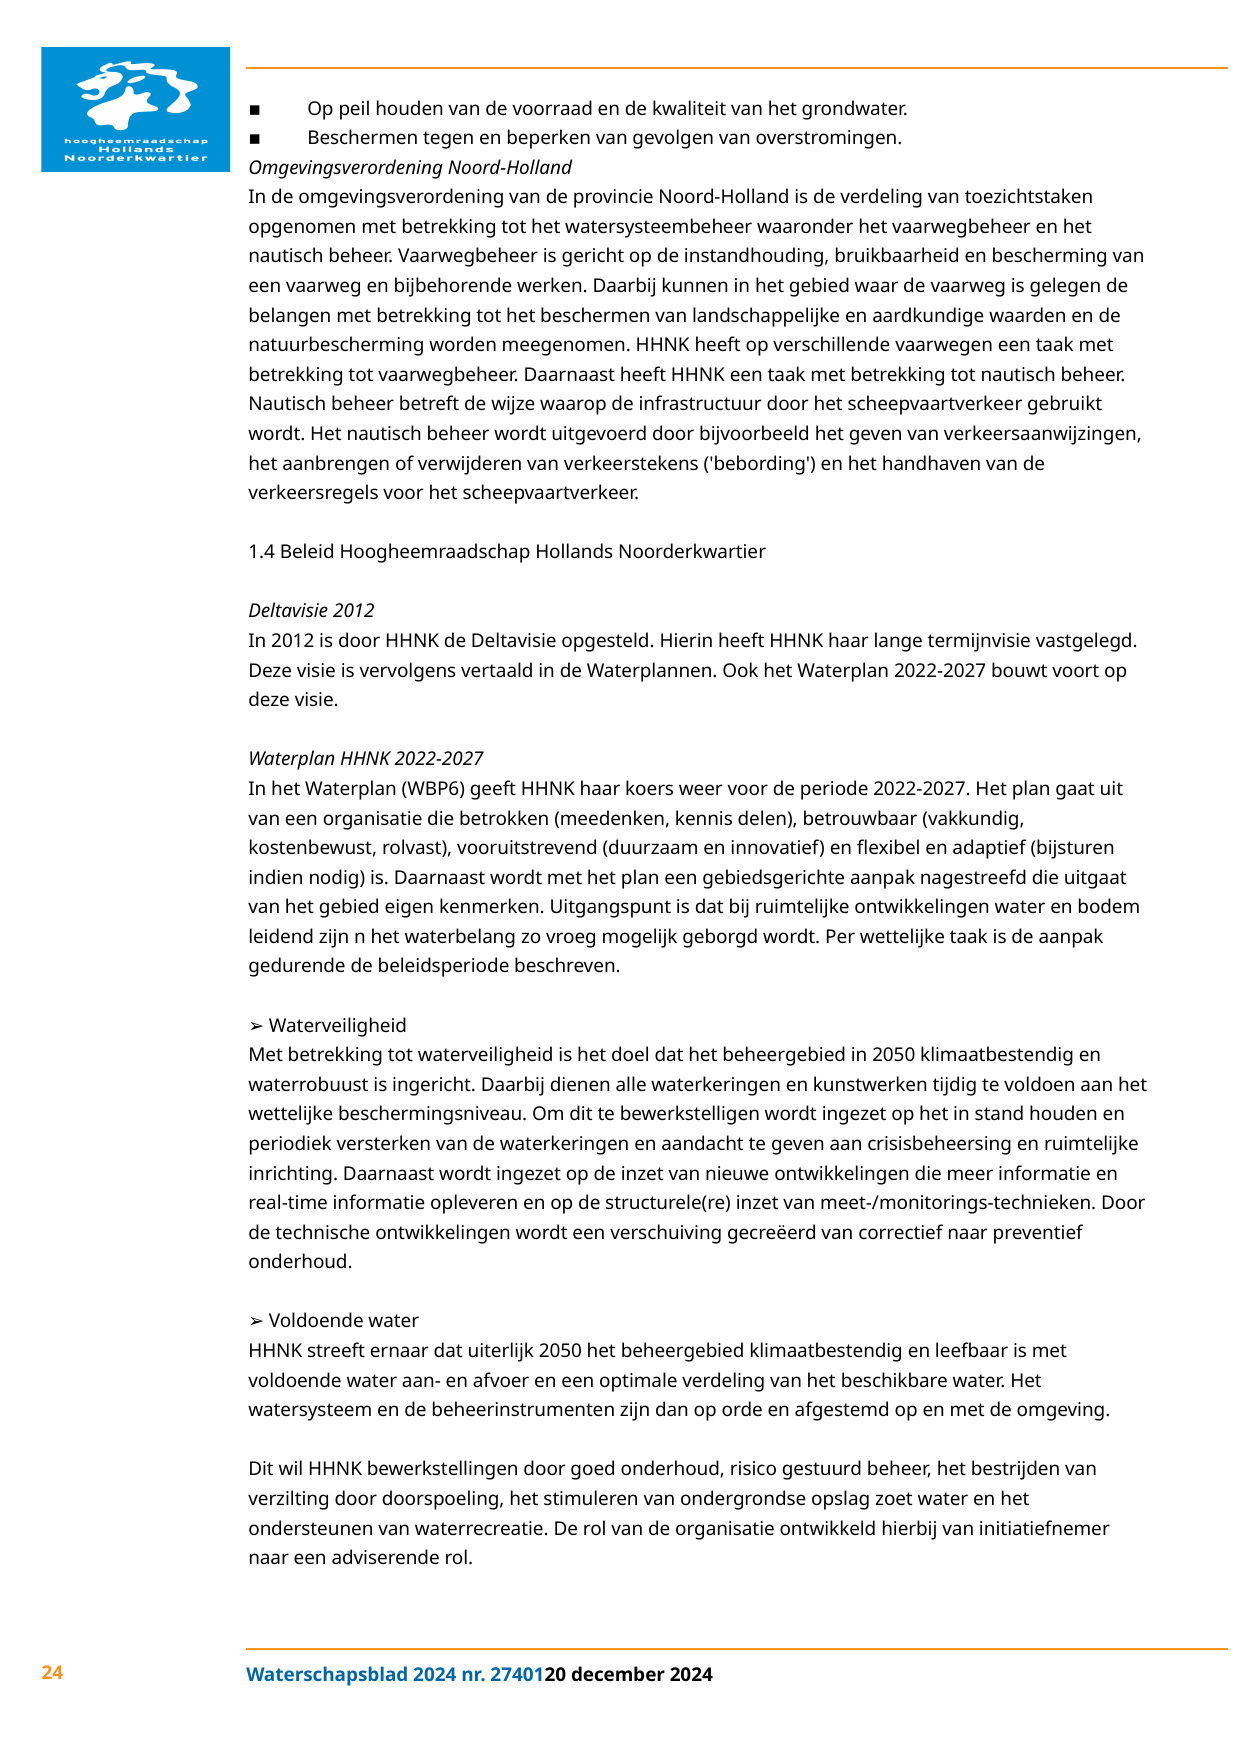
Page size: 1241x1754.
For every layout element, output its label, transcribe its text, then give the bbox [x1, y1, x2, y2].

text ➢ Voldoende water [248, 1308, 1152, 1333]
text ➢ Waterveiligheid [248, 1012, 1152, 1038]
picture [88, 87, 157, 130]
text Omgevingsverordening Noord-Holland [248, 154, 1152, 180]
text Waterplan HHNK 2022-2027 [248, 746, 1152, 771]
text 1.4 Beleid Hoogheemraadschap Hollands Noorderkwartier [248, 538, 1152, 564]
text In 2012 is door HHNK de Deltavisie opgesteld. Hierin heeft HHNK haar lange termijnvisie vastgelegd. Deze visie is vervolgens vertaald in de Waterplannen. Ook het Waterplan 2022-2027 bouwt voort op deze visie. [248, 627, 1152, 712]
text In het Waterplan (WBP6) geeft HHNK haar koers weer voor de periode 2022-2027. Het plan gaat uit van een organisatie die betrokken (meedenken, kennis delen), betrouwbaar (vakkundig, kostenbewust, rolvast), vooruitstrevend (duurzaam en innovatief) en flexibel en adaptief (bijsturen indien nodig) is. Daarnaast wordt met het plan een gebiedsgerichte aanpak nagestreefd die uitgaat van het gebied eigen kenmerken. Uitgangspunt is dat bij ruimtelijke ontwikkelingen water en bodem leidend zijn n het waterbelang zo vroeg mogelijk geborgd wordt. Per wettelijke taak is de aanpak gedurende de beleidsperiode beschreven. [248, 775, 1152, 978]
list Beschermen tegen en beperken van gevolgen van overstromingen. [248, 124, 1152, 150]
picture [118, 62, 197, 112]
picture [78, 64, 122, 99]
picture [129, 76, 144, 82]
text In de omgevingsverordening van de provincie Noord-Holland is de verdeling van toezichtstaken opgenomen met betrekking tot het watersysteembeheer waaronder het vaarwegbeheer en het nautisch beheer. Vaarwegbeheer is gericht op de instandhouding, bruikbaarheid en bescherming van een vaarweg en bijbehorende werken. Daarbij kunnen in het gebied waar de vaarweg is gelegen de belangen met betrekking tot het beschermen van landschappelijke en aardkundige waarden en de natuurbescherming worden meegenomen. HHNK heeft op verschillende vaarwegen een taak met betrekking tot vaarwegbeheer. Daarnaast heeft HHNK een taak met betrekking tot nautisch beheer. Nautisch beheer betreft de wijze waarop de infrastructuur door het scheepvaartverkeer gebruikt wordt. Het nautisch beheer wordt uitgevoerd door bijvoorbeeld het geven van verkeersaanwijzingen, het aanbrengen of verwijderen van verkeerstekens ('bebording') en het handhaven van de verkeersregels voor het scheepvaartverkeer. [248, 183, 1152, 505]
list Op peil houden van de voorraad en de kwaliteit van het grondwater. [248, 95, 1152, 121]
text Met betrekking tot waterveiligheid is het doel dat het beheergebied in 2050 klimaatbestendig en waterrobuust is ingericht. Daarbij dienen alle waterkeringen en kunstwerken tijdig te voldoen aan het wettelijke beschermingsniveau. Om dit te bewerkstelligen wordt ingezet op het in stand houden en periodiek versterken van de waterkeringen en aandacht te geven aan crisisbeheersing en ruimtelijke inrichting. Daarnaast wordt ingezet op de inzet van nieuwe ontwikkelingen die meer informatie en real-time informatie opleveren en op de structurele(re) inzet van meet-/monitorings-technieken. Door de technische ontwikkelingen wordt een verschuiving gecreëerd van correctief naar preventief onderhoud. [248, 1041, 1152, 1274]
text Dit wil HHNK bewerkstellingen door goed onderhoud, risico gestuurd beheer, het bestrijden van verzilting door doorspoeling, het stimuleren van ondergrondse opslag zoet water en het ondersteunen van waterrecreatie. De rol van de organisatie ontwikkeld hierbij van initiatiefnemer naar een adviserende rol. [248, 1456, 1152, 1570]
text HHNK streeft ernaar dat uiterlijk 2050 het beheergebied klimaatbestendig en leefbaar is met voldoende water aan- en afvoer en een optimale verdeling van het beschikbare water. Het watersysteem en de beheerinstrumenten zijn dan op orde en afgestemd op en met de omgeving. [248, 1337, 1152, 1422]
text Deltavisie 2012 [248, 598, 1152, 623]
